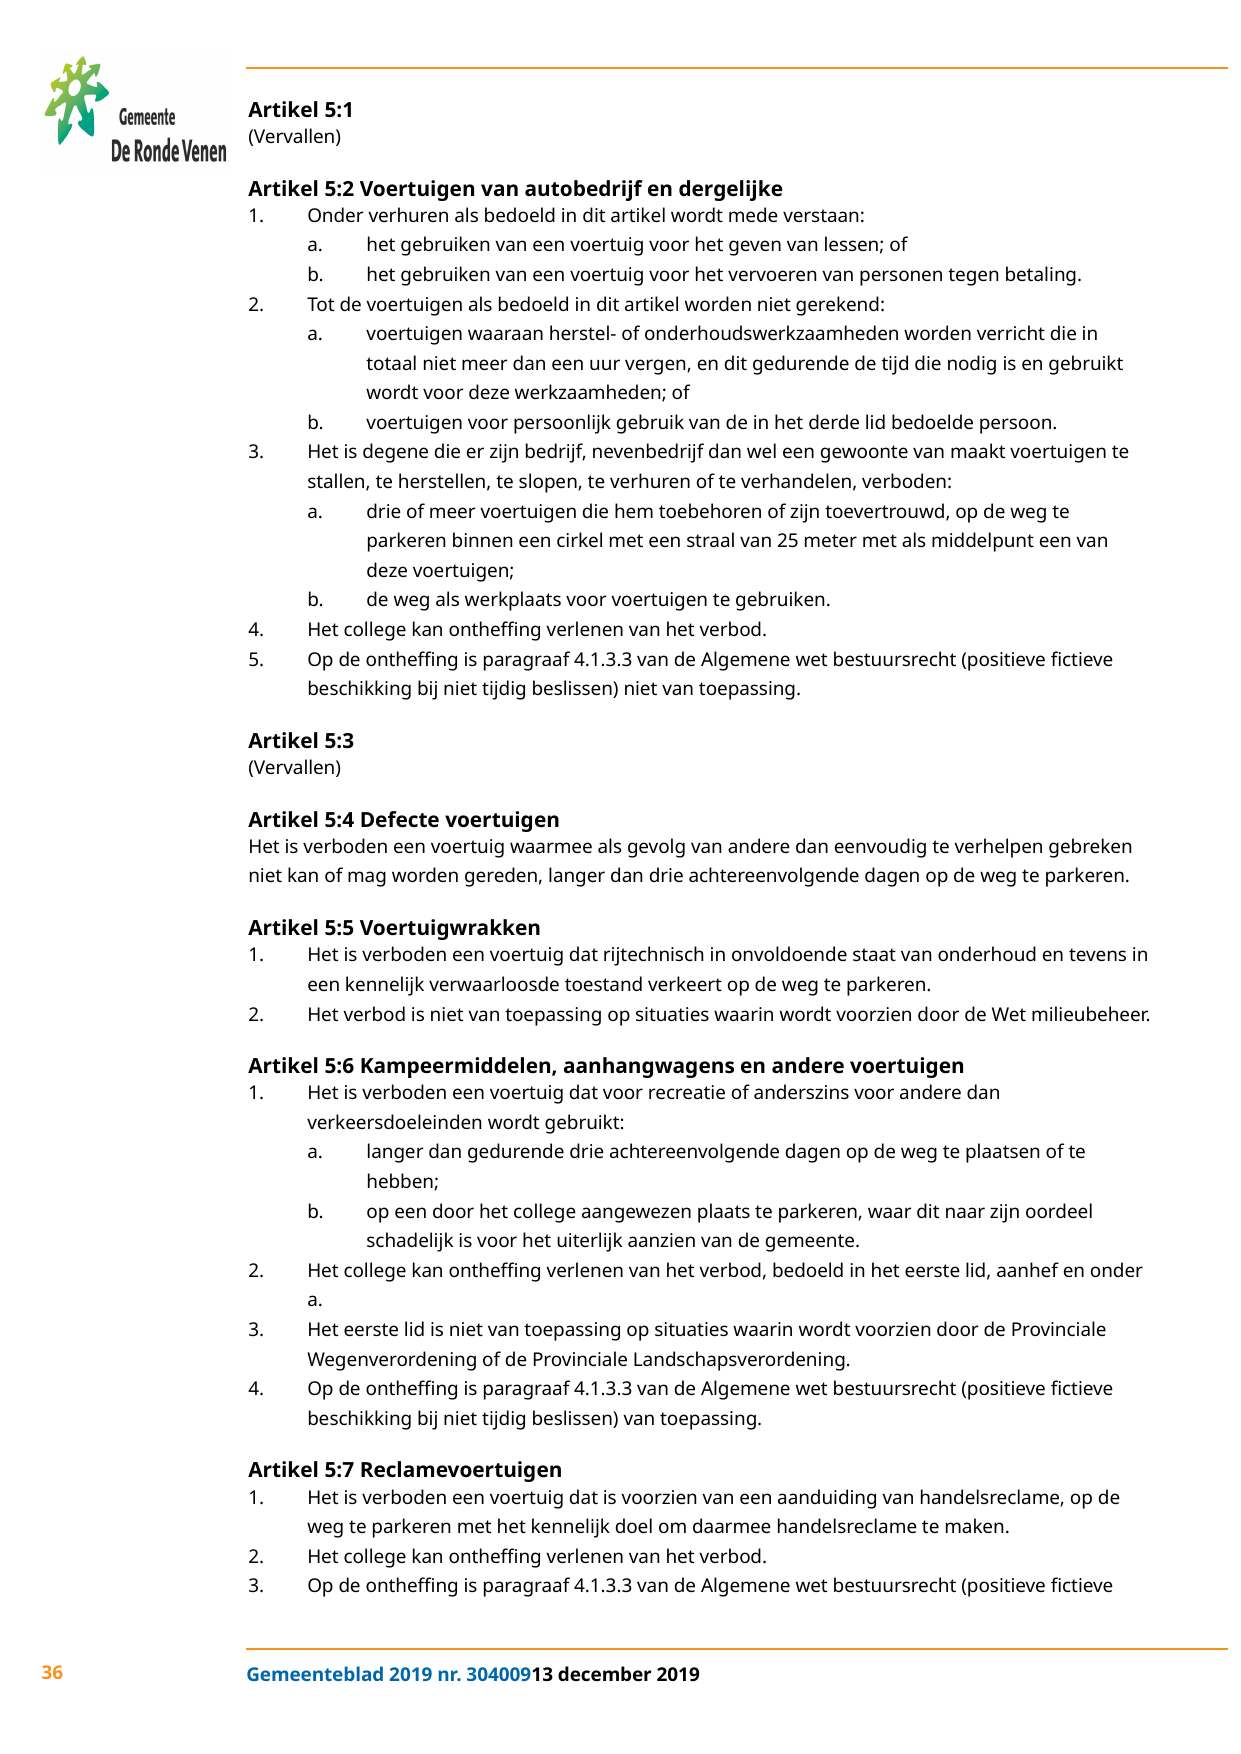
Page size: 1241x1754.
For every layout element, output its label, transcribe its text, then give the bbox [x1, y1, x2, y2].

list het gebruiken van een voertuig voor het vervoeren van personen tegen betaling. [307, 261, 1152, 287]
list Het college kan ontheffing verlenen van het verbod, bedoeld in het eerste lid, aanhef en onder a. [248, 1257, 1152, 1312]
list Onder verhuren als bedoeld in dit artikel wordt mede verstaan: [248, 202, 1152, 228]
list Het college kan ontheffing verlenen van het verbod. [248, 616, 1152, 642]
text Artikel 5:1 [248, 95, 1152, 123]
text Het is verboden een voertuig waarmee als gevolg van andere dan eenvoudig te verhelpen gebreken niet kan of mag worden gereden, langer dan drie achtereenvolgende dagen op de weg te parkeren. [248, 833, 1152, 888]
list Het eerste lid is niet van toepassing op situaties waarin wordt voorzien door de Provinciale Wegenverordening of de Provinciale Landschapsverordening. [248, 1316, 1152, 1372]
picture [41, 47, 231, 172]
list drie of meer voertuigen die hem toebehoren of zijn toevertrouwd, op de weg te parkeren binnen een cirkel met een straal van 25 meter met als middelpunt een van deze voertuigen; [307, 498, 1152, 583]
text Artikel 5:3 [248, 726, 1152, 754]
list Tot de voertuigen als bedoeld in dit artikel worden niet gerekend: [248, 291, 1152, 317]
list Het is verboden een voertuig dat rijtechnisch in onvoldoende staat van onderhoud en tevens in een kennelijk verwaarloosde toestand verkeert op de weg te parkeren. [248, 942, 1152, 997]
list voertuigen voor persoonlijk gebruik van de in het derde lid bedoelde persoon. [307, 409, 1152, 435]
list op een door het college aangewezen plaats te parkeren, waar dit naar zijn oordeel schadelijk is voor het uiterlijk aanzien van de gemeente. [307, 1198, 1152, 1253]
list Het verbod is niet van toepassing op situaties waarin wordt voorzien door de Wet milieubeheer. [248, 1001, 1152, 1026]
text Artikel 5:2 Voertuigen van autobedrijf en dergelijke [248, 174, 1152, 202]
list Op de ontheffing is paragraaf 4.1.3.3 van de Algemene wet bestuursrecht (positieve fictieve [248, 1573, 1152, 1598]
list Het is degene die er zijn bedrijf, nevenbedrijf dan wel een gewoonte van maakt voertuigen te stallen, te herstellen, te slopen, te verhuren of te verhandelen, verboden: [248, 439, 1152, 494]
text Artikel 5:4 Defecte voertuigen [248, 805, 1152, 833]
text Artikel 5:6 Kampeermiddelen, aanhangwagens en andere voertuigen [248, 1051, 1152, 1079]
list Het is verboden een voertuig dat is voorzien van een aanduiding van handelsreclame, op de weg te parkeren met het kennelijk doel om daarmee handelsreclame te maken. [248, 1484, 1152, 1539]
list voertuigen waaraan herstel- of onderhoudswerkzaamheden worden verricht die in totaal niet meer dan een uur vergen, en dit gedurende de tijd die nodig is en gebruikt wordt voor deze werkzaamheden; of [307, 320, 1152, 405]
list Het is verboden een voertuig dat voor recreatie of anderszins voor andere dan verkeersdoeleinden wordt gebruikt: [248, 1079, 1152, 1135]
text Artikel 5:7 Reclamevoertuigen [248, 1455, 1152, 1484]
text (Vervallen) [248, 754, 1152, 780]
list de weg als werkplaats voor voertuigen te gebruiken. [307, 587, 1152, 612]
list Op de ontheffing is paragraaf 4.1.3.3 van de Algemene wet bestuursrecht (positieve fictieve beschikking bij niet tijdig beslissen) niet van toepassing. [248, 646, 1152, 701]
text Artikel 5:5 Voertuigwrakken [248, 913, 1152, 942]
list Op de ontheffing is paragraaf 4.1.3.3 van de Algemene wet bestuursrecht (positieve fictieve beschikking bij niet tijdig beslissen) van toepassing. [248, 1375, 1152, 1431]
list het gebruiken van een voertuig voor het geven van lessen; of [307, 232, 1152, 257]
text (Vervallen) [248, 123, 1152, 149]
list Het college kan ontheffing verlenen van het verbod. [248, 1543, 1152, 1569]
list langer dan gedurende drie achtereenvolgende dagen op de weg te plaatsen of te hebben; [307, 1139, 1152, 1194]
